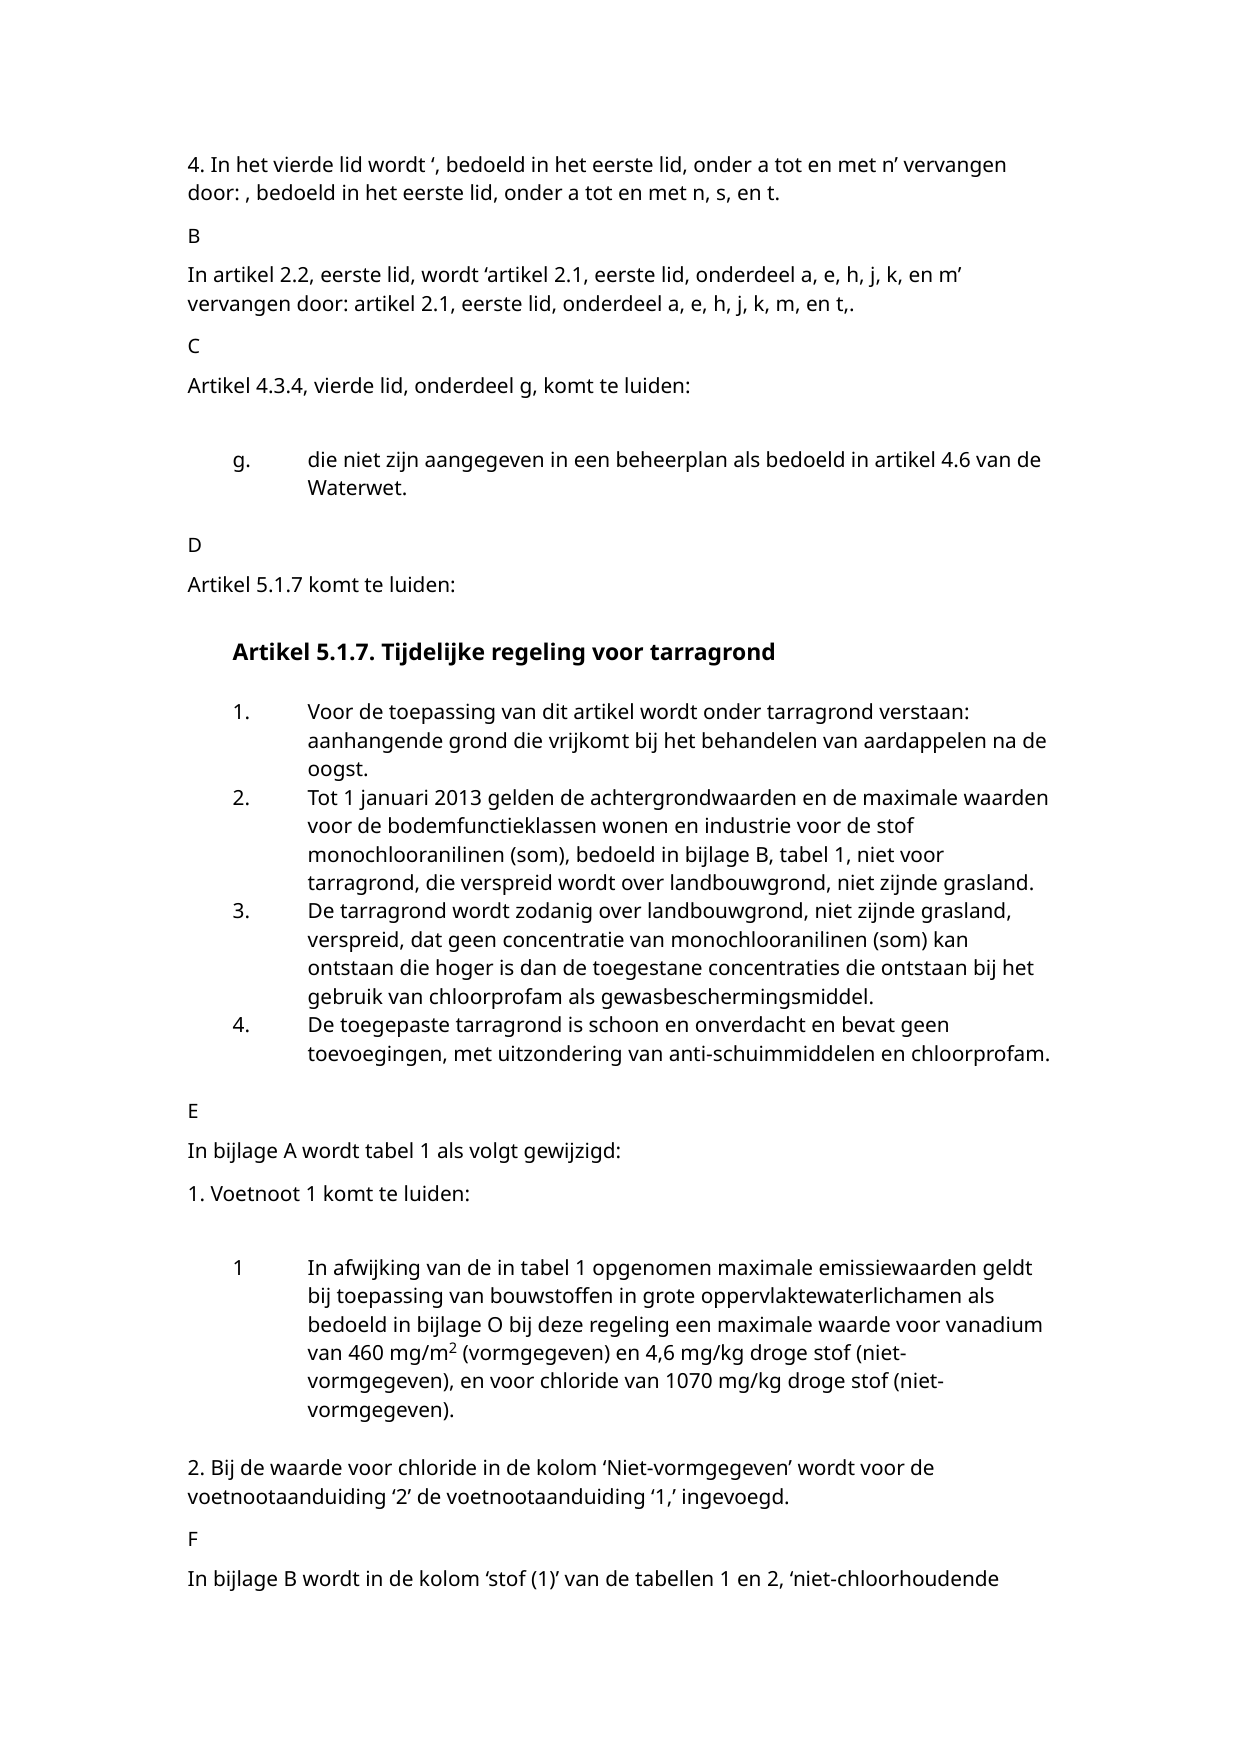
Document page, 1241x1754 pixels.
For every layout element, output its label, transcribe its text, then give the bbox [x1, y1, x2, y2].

text In artikel 2.2, eerste lid, wordt ‘artikel 2.1, eerste lid, onderdeel a, e, h, j, k, en m’ vervangen door: artikel 2.1, eerste lid, onderdeel a, e, h, j, k, m, en t,. [187, 261, 1053, 317]
text C [187, 332, 1053, 359]
list Voor de toepassing van dit artikel wordt onder tarragrond verstaan: aanhangende grond die vrijkomt bij het behandelen van aardappelen na de oogst. [232, 697, 1053, 783]
text F [187, 1525, 1053, 1552]
text D [187, 532, 1053, 558]
text In bijlage A wordt tabel 1 als volgt gewijzigd: [187, 1136, 1053, 1164]
text Artikel 4.3.4, vierde lid, onderdeel g, komt te luiden: [187, 371, 1053, 400]
list In afwijking van de in tabel 1 opgenomen maximale emissiewaarden geldt bij toepassing van bouwstoffen in grote oppervlaktewaterlichamen als bedoeld in bijlage O bij deze regeling een maximale waarde voor vanadium van 460 mg/m2 (vormgegeven) en 4,6 mg/kg droge stof (niet-vormgegeven), en voor chloride van 1070 mg/kg droge stof (niet-vormgegeven). [232, 1253, 1053, 1423]
list De toegepaste tarragrond is schoon en onverdacht en bevat geen toevoegingen, met uitzondering van anti-schuimmiddelen en chloorprofam. [232, 1010, 1053, 1067]
text 2. Bij de waarde voor chloride in de kolom ‘Niet-vormgegeven’ wordt voor de voetnootaanduiding ‘2’ de voetnootaanduiding ‘1,’ ingevoegd. [187, 1453, 1053, 1510]
text 1. Voetnoot 1 komt te luiden: [187, 1179, 1053, 1208]
list De tarragrond wordt zodanig over landbouwgrond, niet zijnde grasland, verspreid, dat geen concentratie van monochlooranilinen (som) kan ontstaan die hoger is dan de toegestane concentraties die ontstaan bij het gebruik van chloorprofam als gewasbeschermingsmiddel. [232, 897, 1053, 1010]
list die niet zijn aangegeven in een beheerplan als bedoeld in artikel 4.6 van de Waterwet. [232, 445, 1053, 502]
text 4. In het vierde lid wordt ‘, bedoeld in het eerste lid, onder a tot en met n’ vervangen door: , bedoeld in het eerste lid, onder a tot en met n, s, en t. [187, 150, 1053, 207]
subtitle Artikel 5.1.7. Tijdelijke regeling voor tarragrond [232, 636, 1053, 667]
text E [187, 1097, 1053, 1124]
text In bijlage B wordt in de kolom ‘stof (1)’ van de tabellen 1 en 2, ‘niet-chloorhoudende [187, 1564, 1053, 1592]
text B [187, 222, 1053, 249]
text Artikel 5.1.7 komt te luiden: [187, 570, 1053, 599]
list Tot 1 januari 2013 gelden de achtergrondwaarden en de maximale waarden voor de bodemfunctieklassen wonen en industrie voor de stof monochlooranilinen (som), bedoeld in bijlage B, tabel 1, niet voor tarragrond, die verspreid wordt over landbouwgrond, niet zijnde grasland. [232, 783, 1053, 897]
